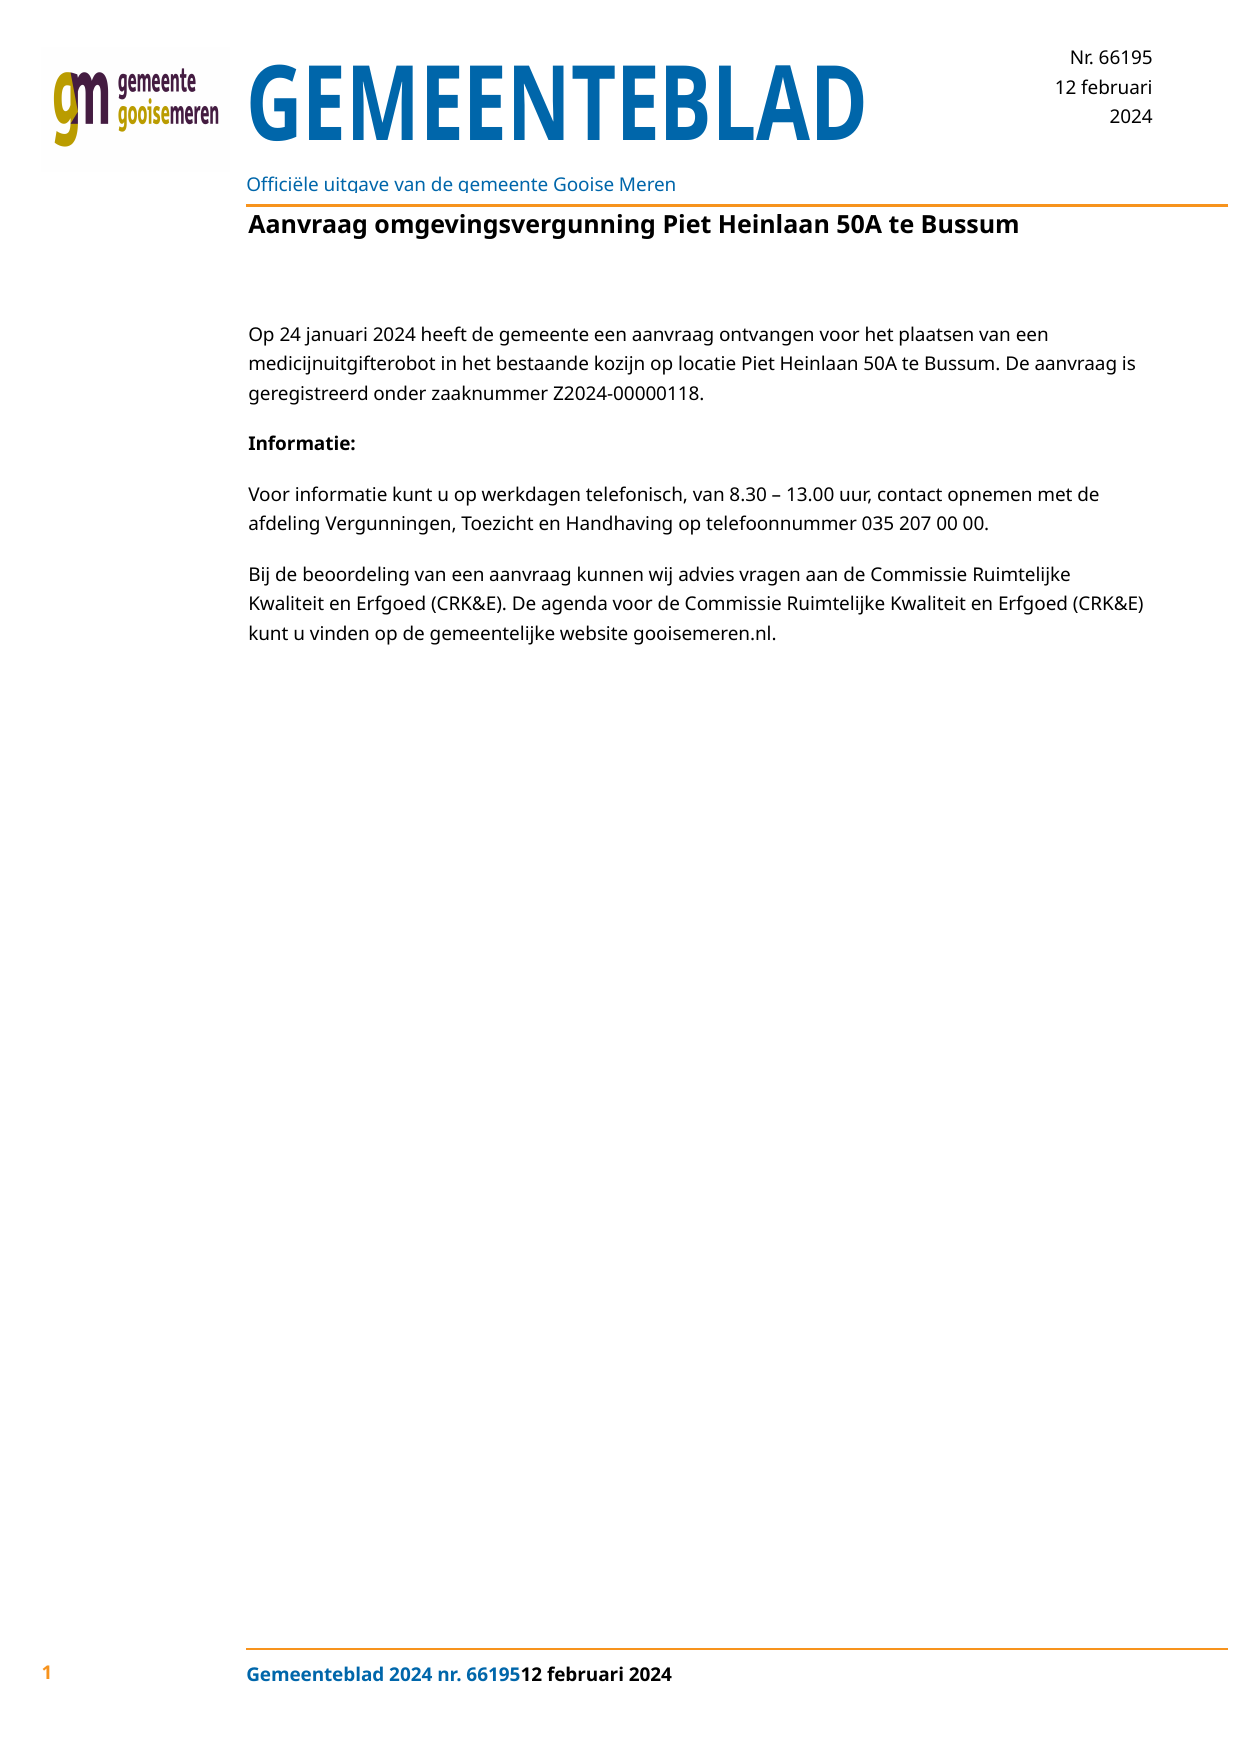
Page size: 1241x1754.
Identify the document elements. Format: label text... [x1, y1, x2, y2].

text Bij de beoordeling van een aanvraag kunnen wij advies vragen aan de Commissie Ruimtelijke Kwaliteit en Erfgoed (CRK&E). De agenda voor de Commissie Ruimtelijke Kwaliteit en Erfgoed (CRK&E) kunt u vinden op de gemeentelijke website gooisemeren.nl. [248, 561, 1152, 646]
text Informatie: [248, 430, 1152, 456]
text Voor informatie kunt u op werkdagen telefonisch, van 8.30 – 13.00 uur, contact opnemen met de afdeling Vergunningen, Toezicht en Handhaving op telefoonnummer 035 207 00 00. [248, 481, 1152, 536]
picture [41, 47, 231, 172]
text Op 24 januari 2024 heeft de gemeente een aanvraag ontvangen voor het plaatsen van een medicijnuitgifterobot in het bestaande kozijn op locatie Piet Heinlaan 50A te Bussum. De aanvraag is geregistreerd onder zaaknummer Z2024-00000118. [248, 321, 1152, 406]
text Aanvraag omgevingsvergunning Piet Heinlaan 50A te Bussum [248, 207, 1152, 241]
